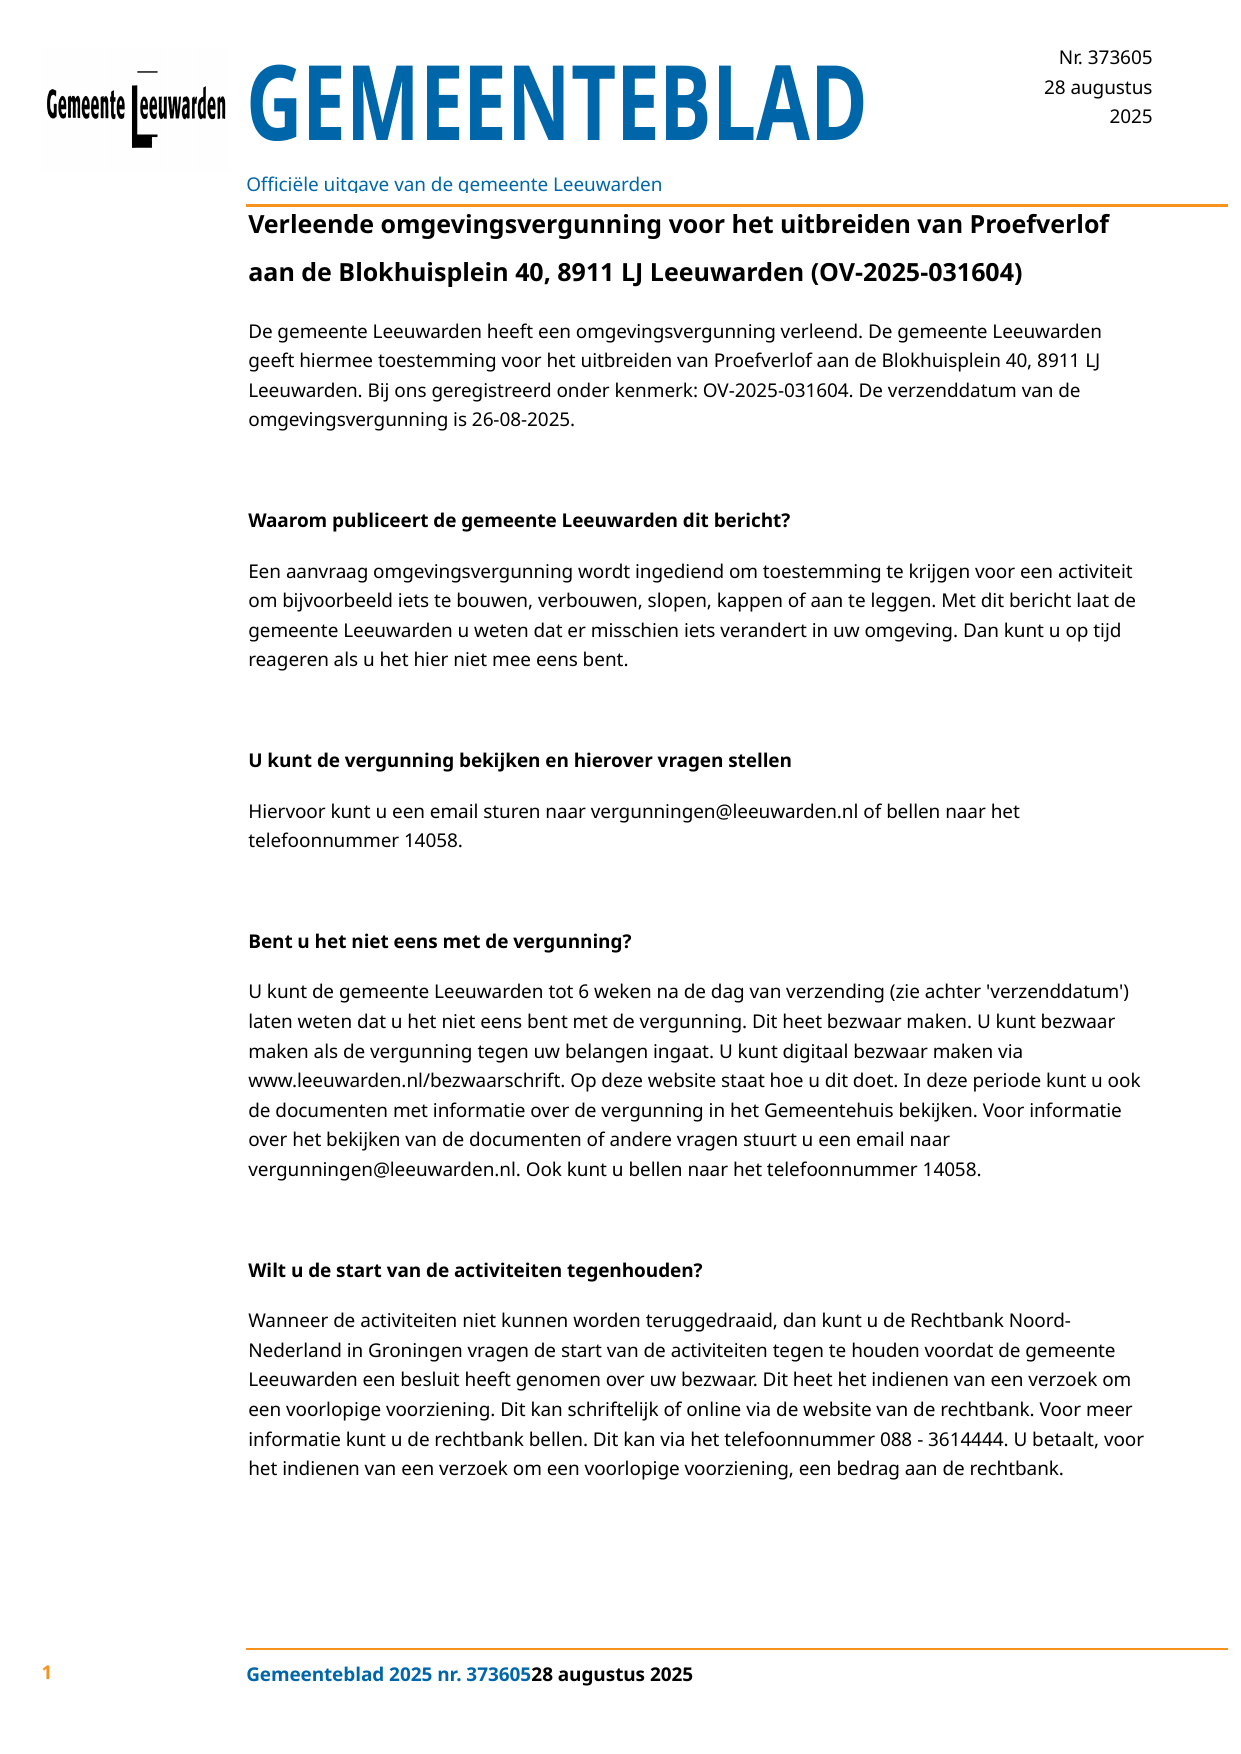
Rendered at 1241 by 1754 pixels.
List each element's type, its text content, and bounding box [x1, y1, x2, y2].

text Hiervoor kunt u een email sturen naar vergunningen@leeuwarden.nl of bellen naar het telefoonnummer 14058. [248, 798, 1152, 853]
picture [41, 47, 231, 172]
text Wanneer de activiteiten niet kunnen worden teruggedraaid, dan kunt u de Rechtbank Noord-Nederland in Groningen vragen de start van de activiteiten tegen te houden voordat de gemeente Leeuwarden een besluit heeft genomen over uw bezwaar. Dit heet het indienen van een verzoek om een voorlopige voorziening. Dit kan schriftelijk of online via de website van de rechtbank. Voor meer informatie kunt u de rechtbank bellen. Dit kan via het telefoonnummer 088 - 3614444. U betaalt, voor het indienen van een verzoek om een voorlopige voorziening, een bedrag aan de rechtbank. [248, 1307, 1152, 1481]
text Waarom publiceert de gemeente Leeuwarden dit bericht? [248, 507, 1152, 533]
text De gemeente Leeuwarden heeft een omgevingsvergunning verleend. De gemeente Leeuwarden geeft hiermee toestemming voor het uitbreiden van Proefverlof aan de Blokhuisplein 40, 8911 LJ Leeuwarden. Bij ons geregistreerd onder kenmerk: OV-2025-031604. De verzenddatum van de omgevingsvergunning is 26-08-2025. [248, 318, 1152, 432]
text Wilt u de start van de activiteiten tegenhouden? [248, 1257, 1152, 1283]
text Bent u het niet eens met de vergunning? [248, 928, 1152, 954]
text Verleende omgevingsvergunning voor het uitbreiden van Proefverlof aan de Blokhuisplein 40, 8911 LJ Leeuwarden (OV-2025-031604) [248, 207, 1152, 288]
text Een aanvraag omgevingsvergunning wordt ingediend om toestemming te krijgen voor een activiteit om bijvoorbeeld iets te bouwen, verbouwen, slopen, kappen of aan te leggen. Met dit bericht laat de gemeente Leeuwarden u weten dat er misschien iets verandert in uw omgeving. Dan kunt u op tijd reageren als u het hier niet mee eens bent. [248, 558, 1152, 672]
text U kunt de vergunning bekijken en hierover vragen stellen [248, 747, 1152, 773]
text U kunt de gemeente Leeuwarden tot 6 weken na de dag van verzending (zie achter 'verzenddatum') laten weten dat u het niet eens bent met de vergunning. Dit heet bezwaar maken. U kunt bezwaar maken als de vergunning tegen uw belangen ingaat. U kunt digitaal bezwaar maken via www.leeuwarden.nl/bezwaarschrift. Op deze website staat hoe u dit doet. In deze periode kunt u ook de documenten met informatie over de vergunning in het Gemeentehuis bekijken. Voor informatie over het bekijken van de documenten of andere vragen stuurt u een email naar vergunningen@leeuwarden.nl. Ook kunt u bellen naar het telefoonnummer 14058. [248, 979, 1152, 1182]
